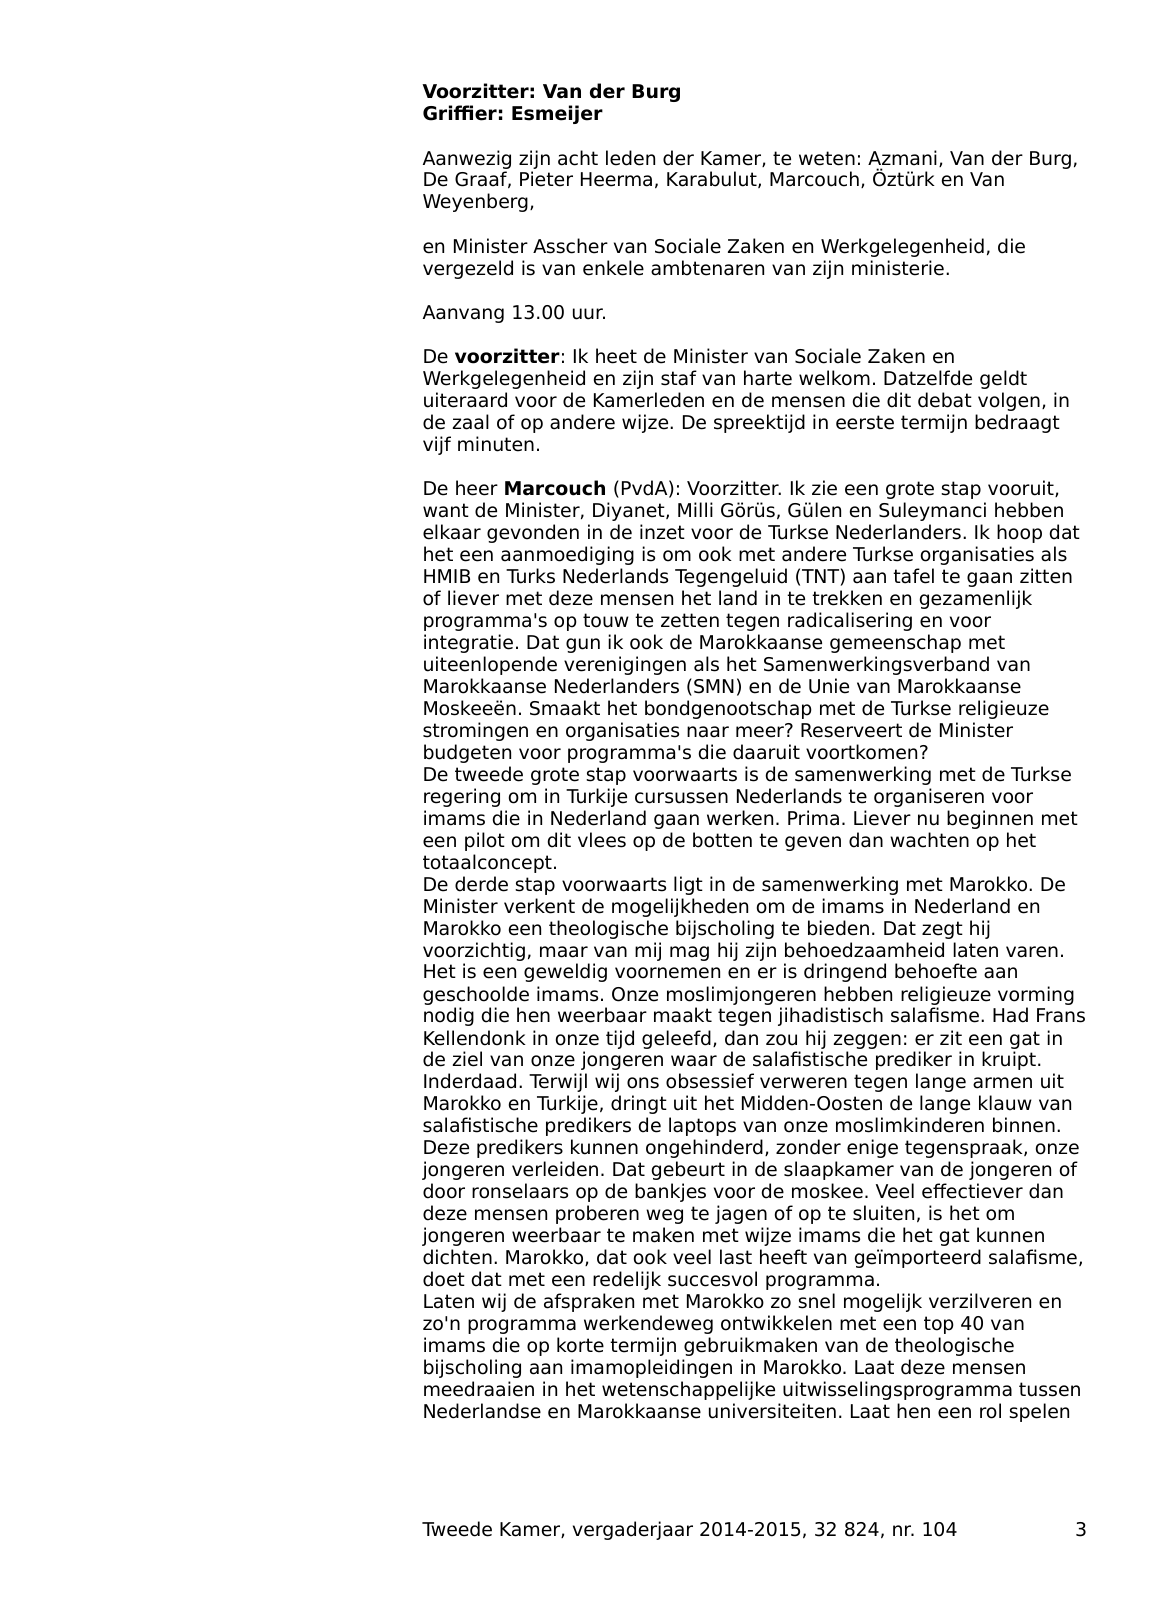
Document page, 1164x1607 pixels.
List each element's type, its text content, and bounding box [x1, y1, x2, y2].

text De tweede grote stap voorwaarts is de samenwerking met de Turkse regering om in Turkije cursussen Nederlands te organiseren voor imams die in Nederland gaan werken. Prima. Liever nu beginnen met een pilot om dit vlees op de botten te geven dan wachten op het totaalconcept. [422, 764, 1087, 873]
text Griffier: Esmeijer [422, 103, 1087, 125]
text De heer Marcouch (PvdA): Voorzitter. Ik zie een grote stap vooruit, want de Minister, Diyanet, Milli Görüs, Gülen en Suleymanci hebben elkaar gevonden in de inzet voor de Turkse Nederlanders. Ik hoop dat het een aanmoediging is om ook met andere Turkse organisaties als HMIB en Turks Nederlands Tegengeluid (TNT) aan tafel te gaan zitten of liever met deze mensen het land in te trekken en gezamenlijk programma's op touw te zetten tegen radicalisering en voor integratie. Dat gun ik ook de Marokkaanse gemeenschap met uiteenlopende verenigingen als het Samenwerkingsverband van Marokkaanse Nederlanders (SMN) en de Unie van Marokkaanse Moskeeën. Smaakt het bondgenootschap met de Turkse religieuze stromingen en organisaties naar meer? Reserveert de Minister budgeten voor programma's die daaruit voortkomen? [422, 478, 1087, 764]
text Aanwezig zijn acht leden der Kamer, te weten: Azmani, Van der Burg, De Graaf, Pieter Heerma, Karabulut, Marcouch, Öztürk en Van Weyenberg, [422, 147, 1087, 213]
text Aanvang 13.00 uur. [422, 302, 1087, 324]
text Laten wij de afspraken met Marokko zo snel mogelijk verzilveren en zo'n programma werkendeweg ontwikkelen met een top 40 van imams die op korte termijn gebruikmaken van de theologische bijscholing aan imamopleidingen in Marokko. Laat deze mensen meedraaien in het wetenschappelijke uitwisselingsprogramma tussen Nederlandse en Marokkaanse universiteiten. Laat hen een rol spelen [422, 1291, 1087, 1423]
text De derde stap voorwaarts ligt in de samenwerking met Marokko. De Minister verkent de mogelijkheden om de imams in Nederland en Marokko een theologische bijscholing te bieden. Dat zegt hij voorzichtig, maar van mij mag hij zijn behoedzaamheid laten varen. Het is een geweldig voornemen en er is dringend behoefte aan geschoolde imams. Onze moslimjongeren hebben religieuze vorming nodig die hen weerbaar maakt tegen jihadistisch salafisme. Had Frans Kellendonk in onze tijd geleefd, dan zou hij zeggen: er zit een gat in de ziel van onze jongeren waar de salafistische prediker in kruipt. Inderdaad. Terwijl wij ons obsessief verweren tegen lange armen uit Marokko en Turkije, dringt uit het Midden-Oosten de lange klauw van salafistische predikers de laptops van onze moslimkinderen binnen. Deze predikers kunnen ongehinderd, zonder enige tegenspraak, onze jongeren verleiden. Dat gebeurt in de slaapkamer van de jongeren of door ronselaars op de bankjes voor de moskee. Veel effectiever dan deze mensen proberen weg te jagen of op te sluiten, is het om jongeren weerbaar te maken met wijze imams die het gat kunnen dichten. Marokko, dat ook veel last heeft van geïmporteerd salafisme, doet dat met een redelijk succesvol programma. [422, 873, 1087, 1291]
text Voorzitter: Van der Burg [422, 81, 1087, 103]
text en Minister Asscher van Sociale Zaken en Werkgelegenheid, die vergezeld is van enkele ambtenaren van zijn ministerie. [422, 236, 1087, 279]
text De voorzitter: Ik heet de Minister van Sociale Zaken en Werkgelegenheid en zijn staf van harte welkom. Datzelfde geldt uiteraard voor de Kamerleden en de mensen die dit debat volgen, in de zaal of op andere wijze. De spreektijd in eerste termijn bedraagt vijf minuten. [422, 346, 1087, 456]
